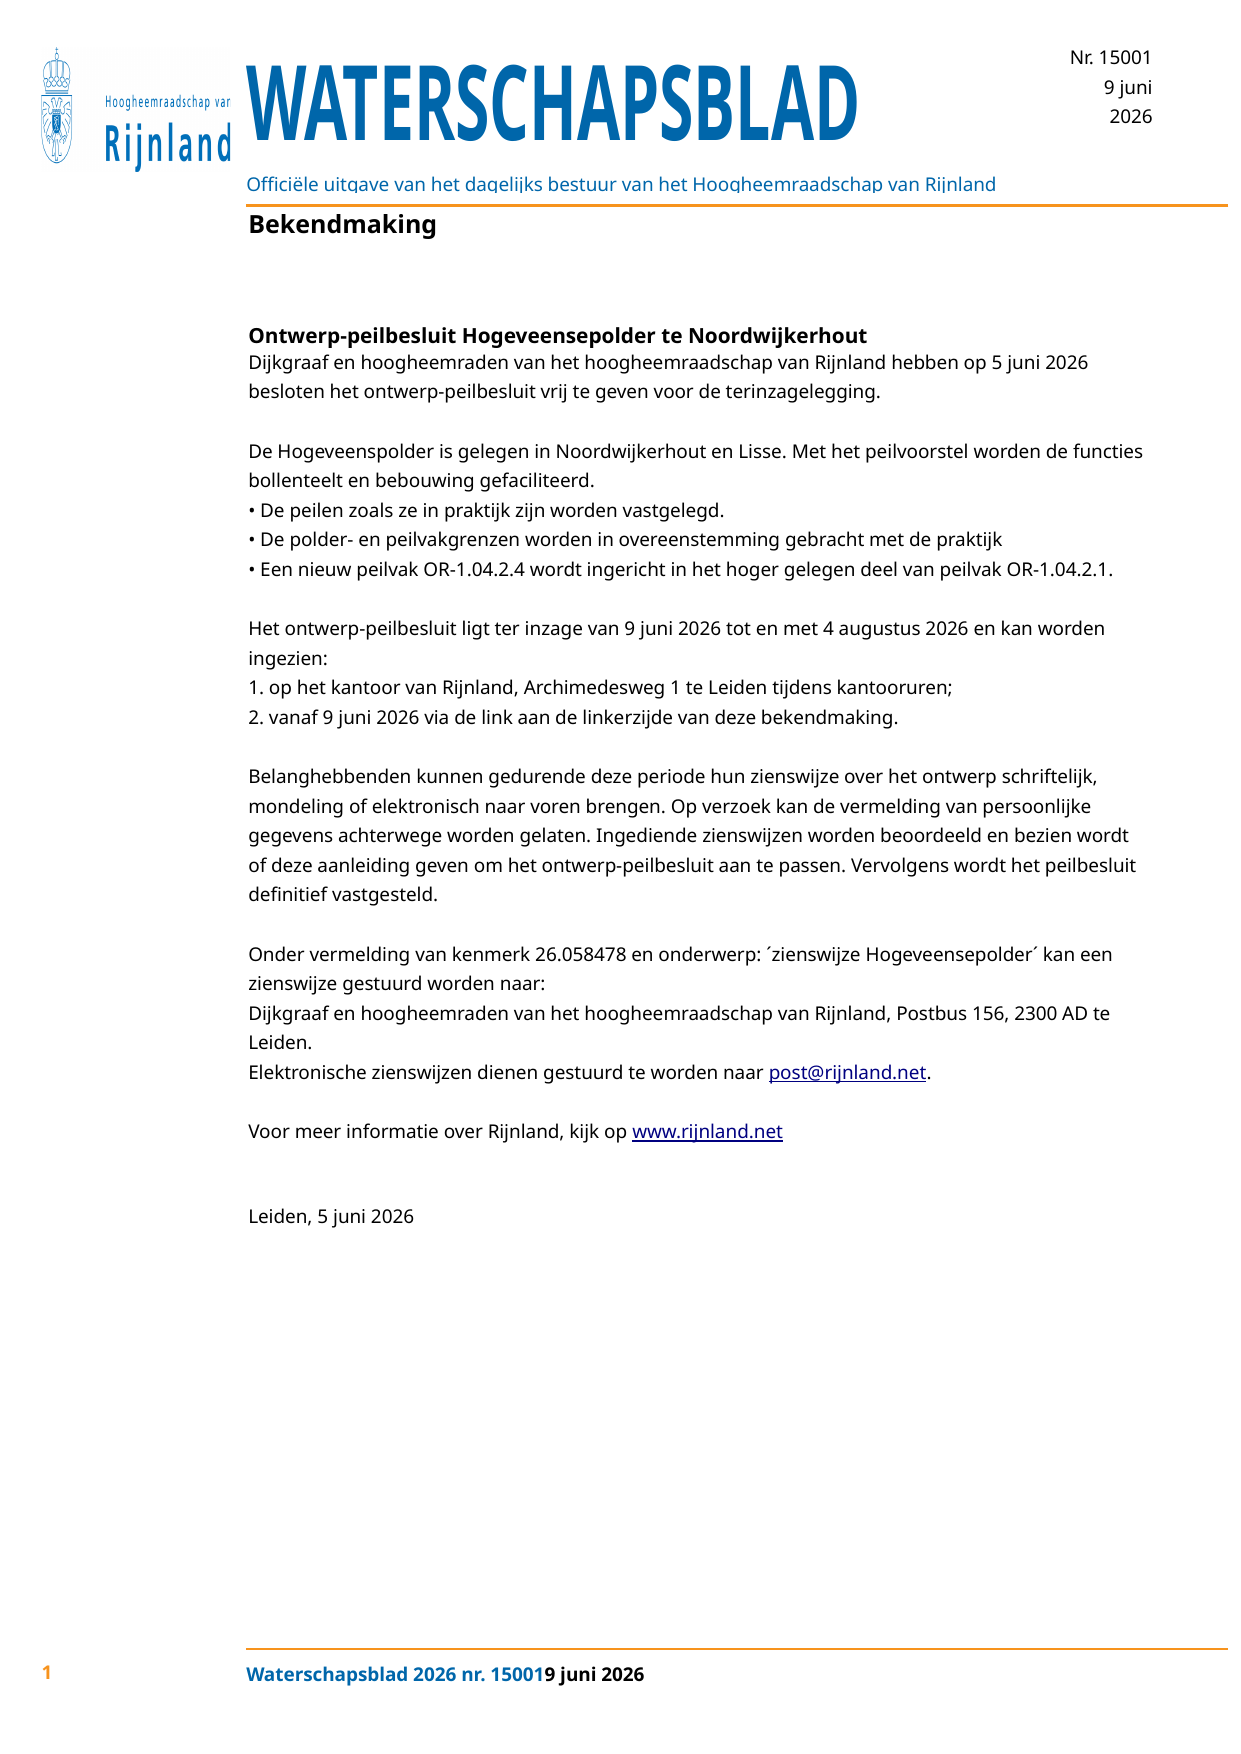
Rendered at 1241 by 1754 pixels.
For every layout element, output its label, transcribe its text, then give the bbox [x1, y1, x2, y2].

text Belanghebbenden kunnen gedurende deze periode hun zienswijze over het ontwerp schriftelijk, mondeling of elektronisch naar voren brengen. Op verzoek kan de vermelding van persoonlijke gegevens achterwege worden gelaten. Ingediende zienswijzen worden beoordeeld en bezien wordt of deze aanleiding geven om het ontwerp-peilbesluit aan te passen. Vervolgens wordt het peilbesluit definitief vastgesteld. [248, 763, 1152, 907]
text Onder vermelding van kenmerk 26.058478 en onderwerp: ´zienswijze Hogeveensepolder´ kan een zienswijze gestuurd worden naar: [248, 941, 1152, 996]
text • Een nieuw peilvak OR-1.04.2.4 wordt ingericht in het hoger gelegen deel van peilvak OR-1.04.2.1. [248, 556, 1152, 582]
text De Hogeveenspolder is gelegen in Noordwijkerhout en Lisse. Met het peilvoorstel worden de functies bollenteelt en bebouwing gefaciliteerd. [248, 438, 1152, 493]
picture [41, 47, 231, 172]
text Voor meer informatie over Rijnland, kijk op www.rijnland.net [248, 1118, 1152, 1144]
text Elektronische zienswijzen dienen gestuurd te worden naar post@rijnland.net. [248, 1059, 1152, 1085]
text Dijkgraaf en hoogheemraden van het hoogheemraadschap van Rijnland, Postbus 156, 2300 AD te Leiden. [248, 1000, 1152, 1055]
text 1. op het kantoor van Rijnland, Archimedesweg 1 te Leiden tijdens kantooruren; [248, 674, 1152, 700]
text Bekendmaking [248, 207, 1152, 241]
text Het ontwerp-peilbesluit ligt ter inzage van 9 juni 2026 tot en met 4 augustus 2026 en kan worden ingezien: [248, 615, 1152, 671]
text Ontwerp-peilbesluit Hogeveensepolder te Noordwijkerhout [248, 321, 1152, 349]
text 2. vanaf 9 juni 2026 via de link aan de linkerzijde van deze bekendmaking. [248, 704, 1152, 730]
text • De peilen zoals ze in praktijk zijn worden vastgelegd. [248, 497, 1152, 523]
text Dijkgraaf en hoogheemraden van het hoogheemraadschap van Rijnland hebben op 5 juni 2026 besloten het ontwerp-peilbesluit vrij te geven voor de terinzagelegging. [248, 349, 1152, 404]
text Leiden, 5 juni 2026 [248, 1203, 1152, 1229]
text • De polder- en peilvakgrenzen worden in overeenstemming gebracht met de praktijk [248, 527, 1152, 552]
